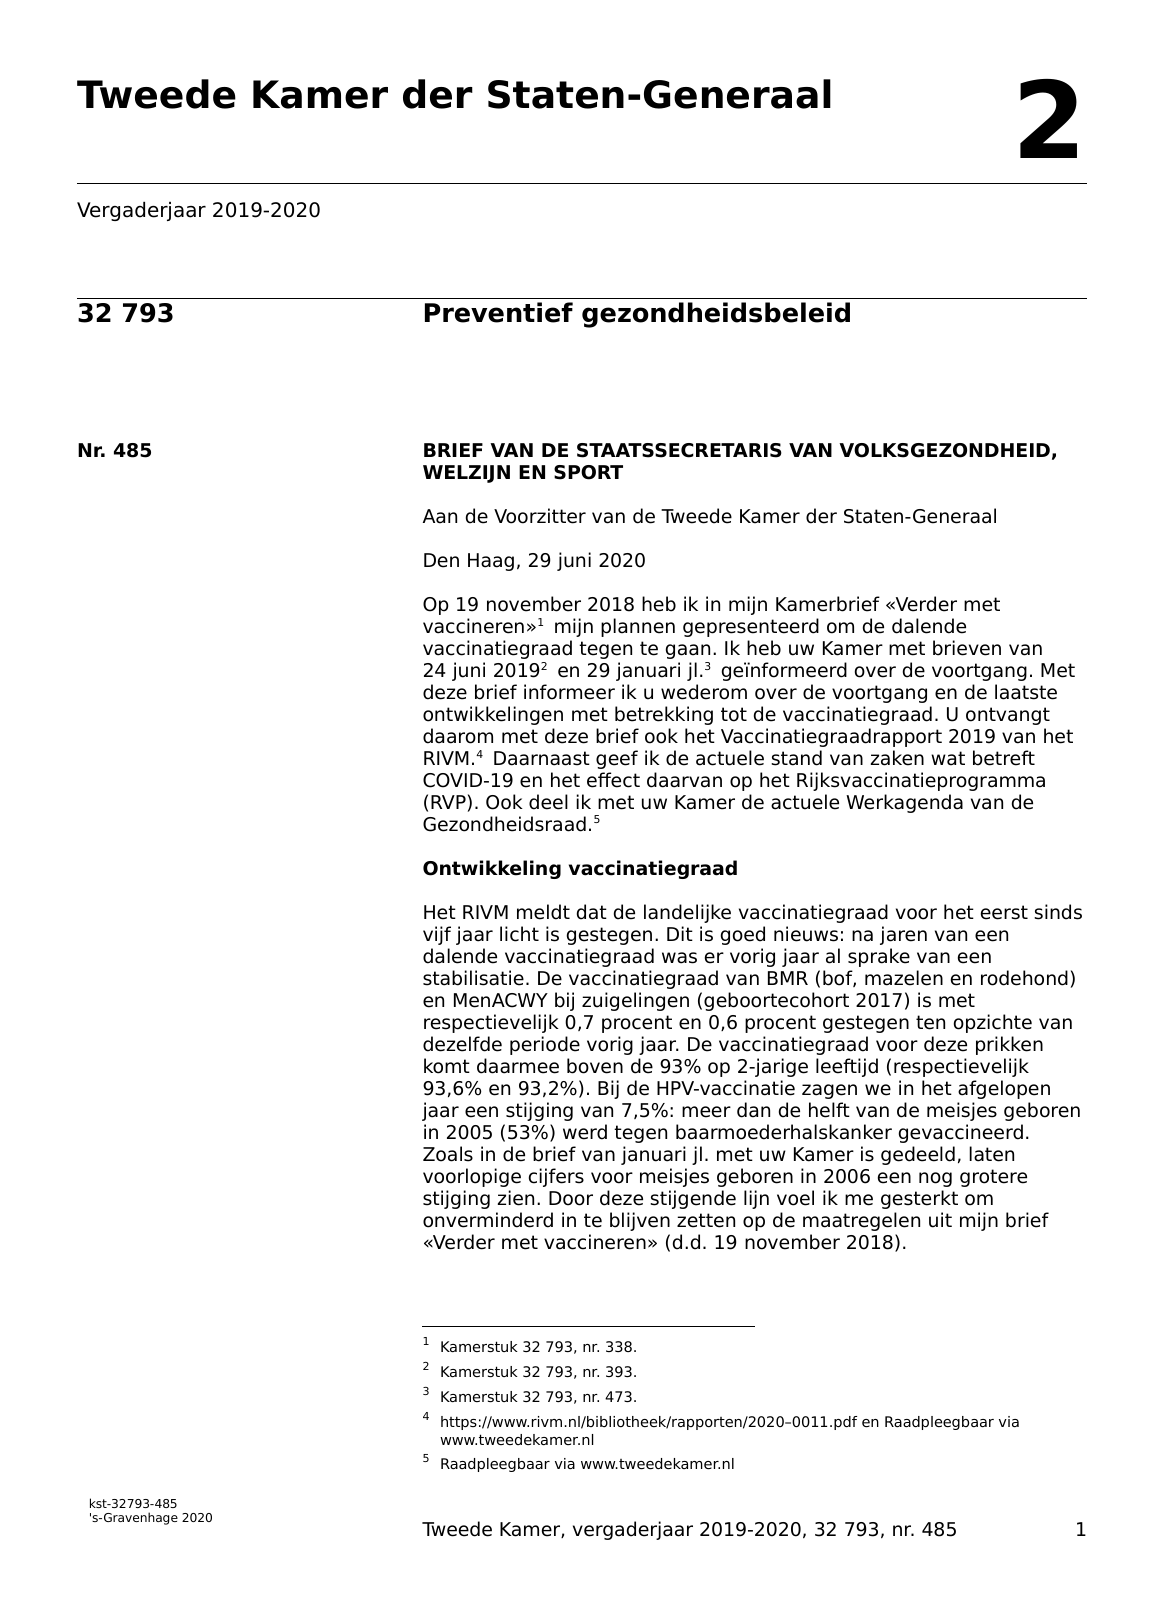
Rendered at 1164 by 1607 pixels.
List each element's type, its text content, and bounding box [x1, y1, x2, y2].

text Den Haag, 29 juni 2020 [422, 550, 1087, 572]
table_cell Vergaderjaar 2019-2020 [77, 184, 1087, 298]
text Het RIVM meldt dat de landelijke vaccinatiegraad voor het eerst sinds vijf jaar licht is gestegen. Dit is goed nieuws: na jaren van een dalende vaccinatiegraad was er vorig jaar al sprake van een stabilisatie. De vaccinatiegraad van BMR (bof, mazelen en rodehond) en MenACWY bij zuigelingen (geboortecohort 2017) is met respectievelijk 0,7 procent en 0,6 procent gestegen ten opzichte van dezelfde periode vorig jaar. De vaccinatiegraad voor deze prikken komt daarmee boven de 93% op 2-jarige leeftijd (respectievelijk 93,6% en 93,2%). Bij de HPV-vaccinatie zagen we in het afgelopen jaar een stijging van 7,5%: meer dan de helft van de meisjes geboren in 2005 (53%) werd tegen baarmoederhalskanker gevaccineerd. Zoals in de brief van januari jl. met uw Kamer is gedeeld, laten voorlopige cijfers voor meisjes geboren in 2006 een nog grotere stijging zien. Door deze stijgende lijn voel ik me gesterkt om onverminderd in te blijven zetten op de maatregelen uit mijn brief «Verder met vaccineren» (d.d. 19 november 2018). [422, 902, 1087, 1254]
text Op 19 november 2018 heb ik in mijn Kamerbrief «Verder met vaccineren» mijn plannen gepresenteerd om de dalende vaccinatiegraad tegen te gaan. Ik heb uw Kamer met brieven van 24 juni 2019 en 29 januari jl. geïnformeerd over de voortgang. Met deze brief informeer ik u wederom over de voortgang en de laatste ontwikkelingen met betrekking tot de vaccinatiegraad. U ontvangt daarom met deze brief ook het Vaccinatiegraadrapport 2019 van het RIVM. Daarnaast geef ik de actuele stand van zaken wat betreft COVID-19 en het effect daarvan op het Rijksvaccinatieprogramma (RVP). Ook deel ik met uw Kamer de actuele Werkagenda van de Gezondheidsraad. [422, 594, 1087, 836]
text Kamerstuk 32 793, nr. 393. [422, 1360, 1087, 1382]
subtitle Ontwikkeling vaccinatiegraad [422, 858, 1087, 880]
text Kamerstuk 32 793, nr. 473. [422, 1385, 1087, 1407]
text 's-Gravenhage 2020 [88, 1511, 323, 1525]
text kst-32793-485 [88, 1497, 323, 1511]
subtitle 32 793 Preventief gezondheidsbeleid [77, 299, 1087, 329]
text Aan de Voorzitter van de Tweede Kamer der Staten-Generaal [422, 506, 1087, 528]
text Raadpleegbaar via www.tweedekamer.nl [422, 1452, 1087, 1474]
table_header Tweede Kamer der Staten-Generaal [77, 59, 886, 183]
text Kamerstuk 32 793, nr. 338. [422, 1335, 1087, 1357]
table_header 2 [886, 59, 1087, 183]
text https://www.rivm.nl/bibliotheek/rapporten/2020–0011.pdf en Raadpleegbaar via www.tweedekamer.nl [422, 1410, 1087, 1449]
subtitle Nr. 485 BRIEF VAN DE STAATSSECRETARIS VAN VOLKSGEZONDHEID, WELZIJN EN SPORT [77, 440, 1087, 484]
